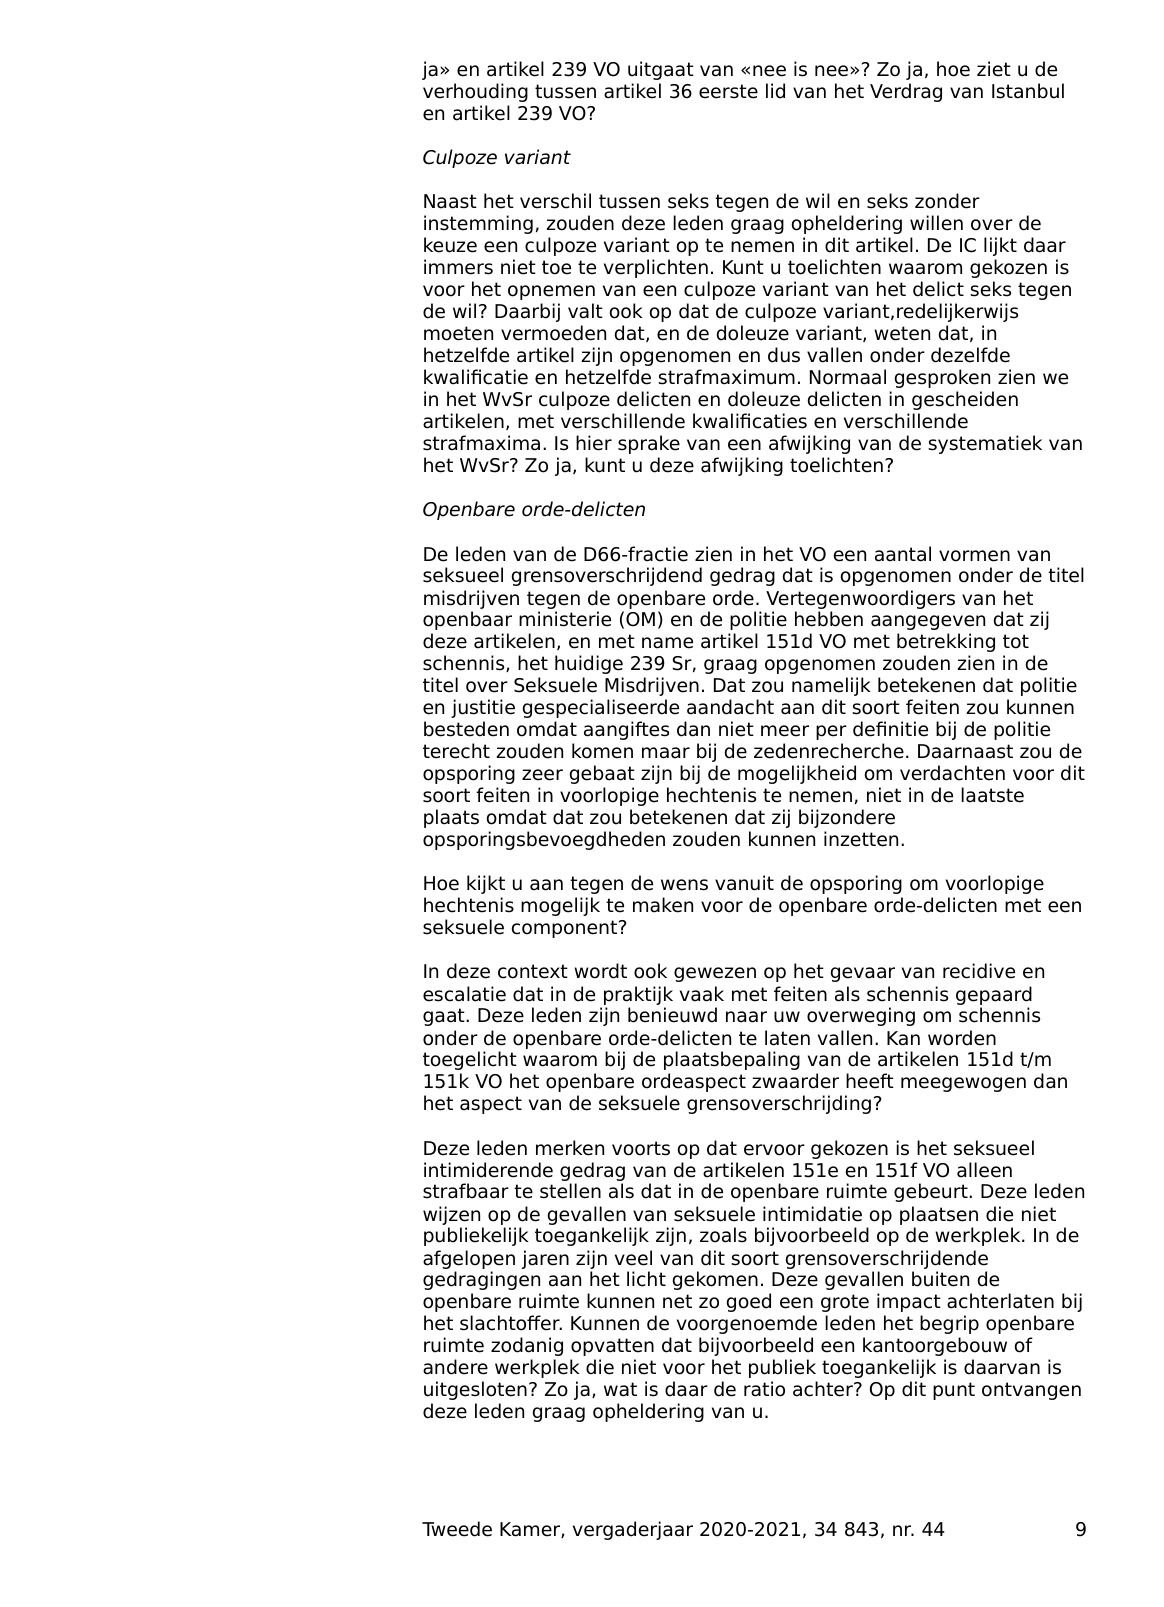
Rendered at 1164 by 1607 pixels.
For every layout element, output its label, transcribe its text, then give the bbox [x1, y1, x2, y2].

text De leden van de D66-fractie zien in het VO een aantal vormen van seksueel grensoverschrijdend gedrag dat is opgenomen onder de titel misdrijven tegen de openbare orde. Vertegenwoordigers van het openbaar ministerie (OM) en de politie hebben aangegeven dat zij deze artikelen, en met name artikel 151d VO met betrekking tot schennis, het huidige 239 Sr, graag opgenomen zouden zien in de titel over Seksuele Misdrijven. Dat zou namelijk betekenen dat politie en justitie gespecialiseerde aandacht aan dit soort feiten zou kunnen besteden omdat aangiftes dan niet meer per definitie bij de politie terecht zouden komen maar bij de zedenrecherche. Daarnaast zou de opsporing zeer gebaat zijn bij de mogelijkheid om verdachten voor dit soort feiten in voorlopige hechtenis te nemen, niet in de laatste plaats omdat dat zou betekenen dat zij bijzondere opsporingsbevoegdheden zouden kunnen inzetten. [422, 543, 1087, 851]
subtitle Openbare orde-delicten [422, 499, 1087, 521]
text ja» en artikel 239 VO uitgaat van «nee is nee»? Zo ja, hoe ziet u de verhouding tussen artikel 36 eerste lid van het Verdrag van Istanbul en artikel 239 VO? [422, 59, 1087, 125]
text Deze leden merken voorts op dat ervoor gekozen is het seksueel intimiderende gedrag van de artikelen 151e en 151f VO alleen strafbaar te stellen als dat in de openbare ruimte gebeurt. Deze leden wijzen op de gevallen van seksuele intimidatie op plaatsen die niet publiekelijk toegankelijk zijn, zoals bijvoorbeeld op de werkplek. In de afgelopen jaren zijn veel van dit soort grensoverschrijdende gedragingen aan het licht gekomen. Deze gevallen buiten de openbare ruimte kunnen net zo goed een grote impact achterlaten bij het slachtoffer. Kunnen de voorgenoemde leden het begrip openbare ruimte zodanig opvatten dat bijvoorbeeld een kantoorgebouw of andere werkplek die niet voor het publiek toegankelijk is daarvan is uitgesloten? Zo ja, wat is daar de ratio achter? Op dit punt ontvangen deze leden graag opheldering van u. [422, 1137, 1087, 1423]
subtitle Culpoze variant [422, 147, 1087, 169]
text Naast het verschil tussen seks tegen de wil en seks zonder instemming, zouden deze leden graag opheldering willen over de keuze een culpoze variant op te nemen in dit artikel. De IC lijkt daar immers niet toe te verplichten. Kunt u toelichten waarom gekozen is voor het opnemen van een culpoze variant van het delict seks tegen de wil? Daarbij valt ook op dat de culpoze variant,redelijkerwijs moeten vermoeden dat, en de doleuze variant, weten dat, in hetzelfde artikel zijn opgenomen en dus vallen onder dezelfde kwalificatie en hetzelfde strafmaximum. Normaal gesproken zien we in het WvSr culpoze delicten en doleuze delicten in gescheiden artikelen, met verschillende kwalificaties en verschillende strafmaxima. Is hier sprake van een afwijking van de systematiek van het WvSr? Zo ja, kunt u deze afwijking toelichten? [422, 191, 1087, 477]
text Hoe kijkt u aan tegen de wens vanuit de opsporing om voorlopige hechtenis mogelijk te maken voor de openbare orde-delicten met een seksuele component? [422, 873, 1087, 939]
text In deze context wordt ook gewezen op het gevaar van recidive en escalatie dat in de praktijk vaak met feiten als schennis gepaard gaat. Deze leden zijn benieuwd naar uw overweging om schennis onder de openbare orde-delicten te laten vallen. Kan worden toegelicht waarom bij de plaatsbepaling van de artikelen 151d t/m 151k VO het openbare ordeaspect zwaarder heeft meegewogen dan het aspect van de seksuele grensoverschrijding? [422, 961, 1087, 1115]
